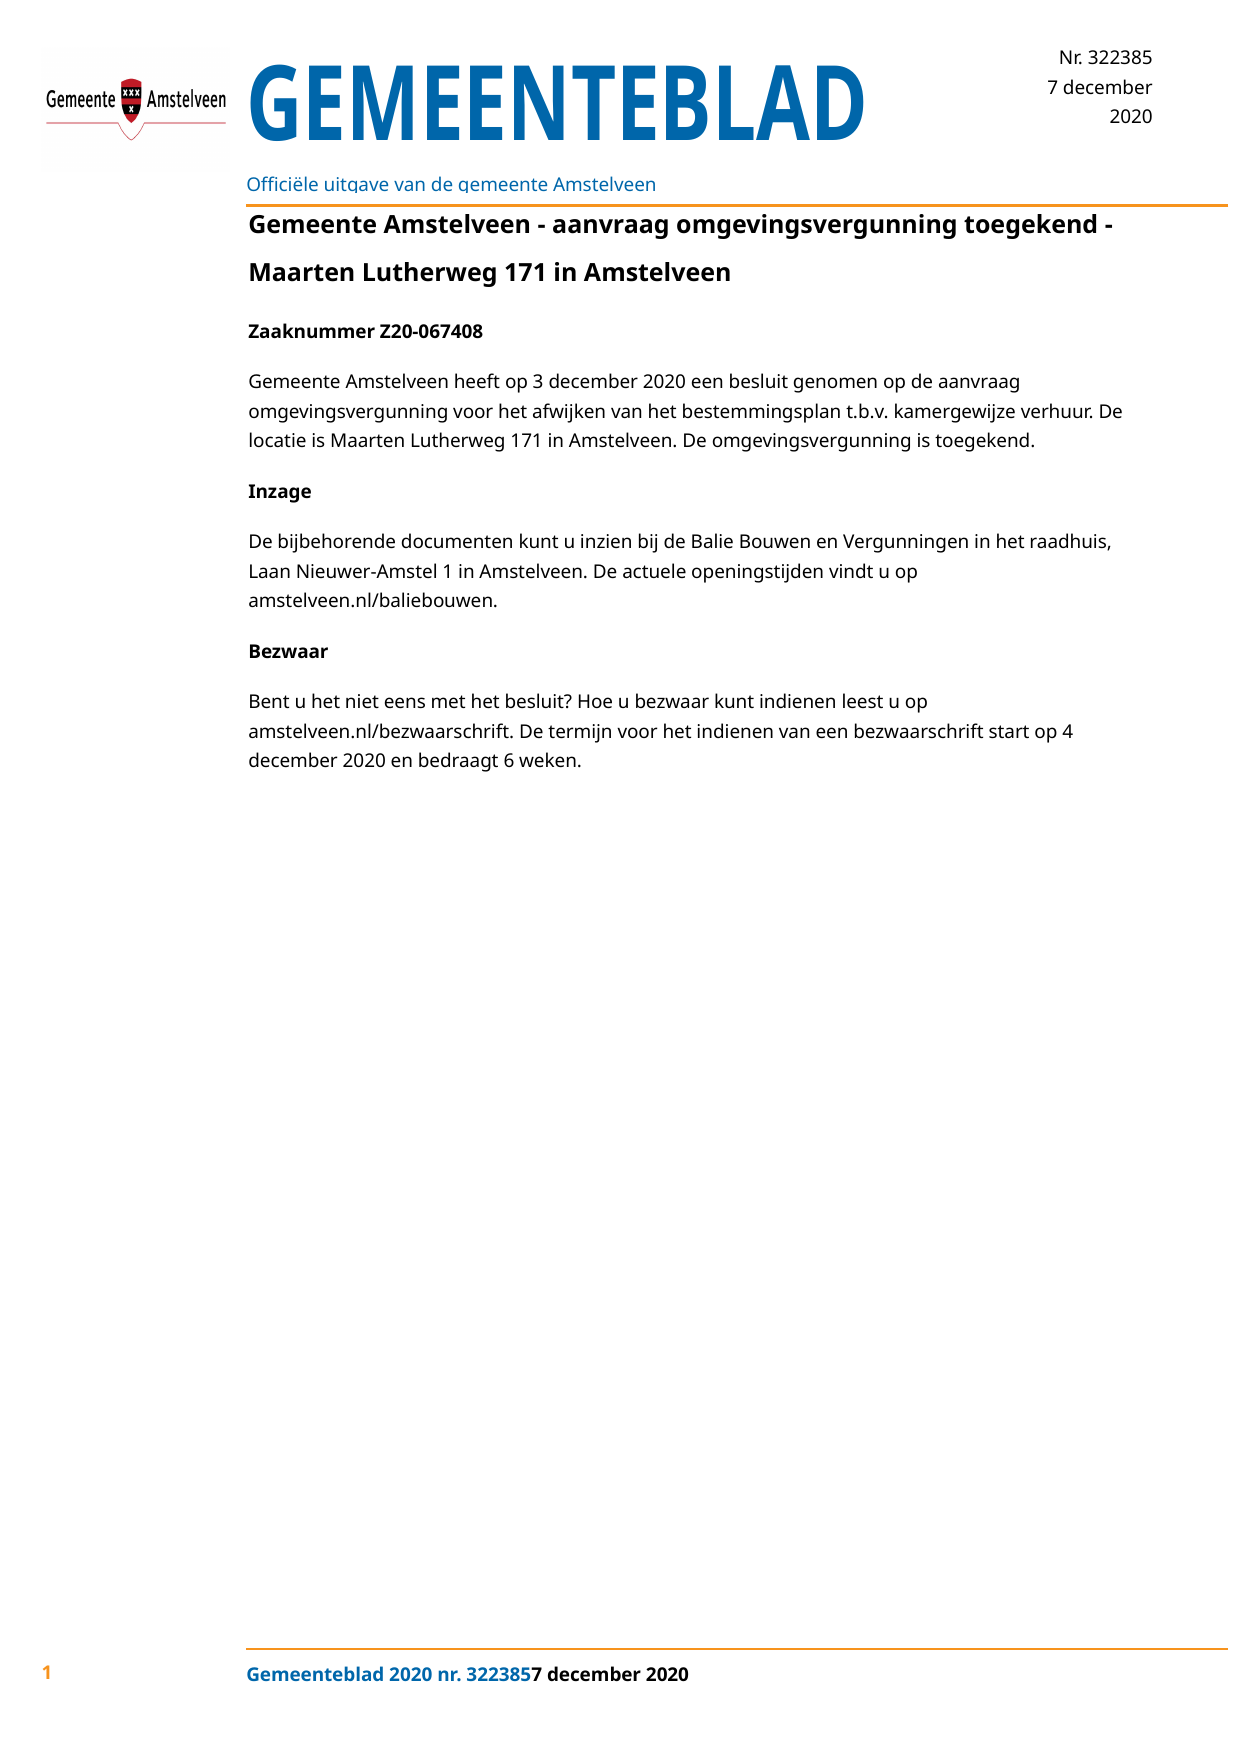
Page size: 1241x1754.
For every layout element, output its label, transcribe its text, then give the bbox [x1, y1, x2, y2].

text De bijbehorende documenten kunt u inzien bij de Balie Bouwen en Vergunningen in het raadhuis, Laan Nieuwer-Amstel 1 in Amstelveen. De actuele openingstijden vindt u op amstelveen.nl/baliebouwen. [248, 528, 1152, 613]
picture [41, 47, 231, 172]
text Gemeente Amstelveen heeft op 3 december 2020 een besluit genomen op de aanvraag omgevingsvergunning voor het afwijken van het bestemmingsplan t.b.v. kamergewijze verhuur. De locatie is Maarten Lutherweg 171 in Amstelveen. De omgevingsvergunning is toegekend. [248, 368, 1152, 453]
text Zaaknummer Z20-067408 [248, 318, 1152, 344]
text Bent u het niet eens met het besluit? Hoe u bezwaar kunt indienen leest u op amstelveen.nl/bezwaarschrift. De termijn voor het indienen van een bezwaarschrift start op 4 december 2020 en bedraagt 6 weken. [248, 688, 1152, 773]
text Bezwaar [248, 638, 1152, 664]
text Gemeente Amstelveen - aanvraag omgevingsvergunning toegekend - Maarten Lutherweg 171 in Amstelveen [248, 207, 1152, 288]
text Inzage [248, 478, 1152, 504]
